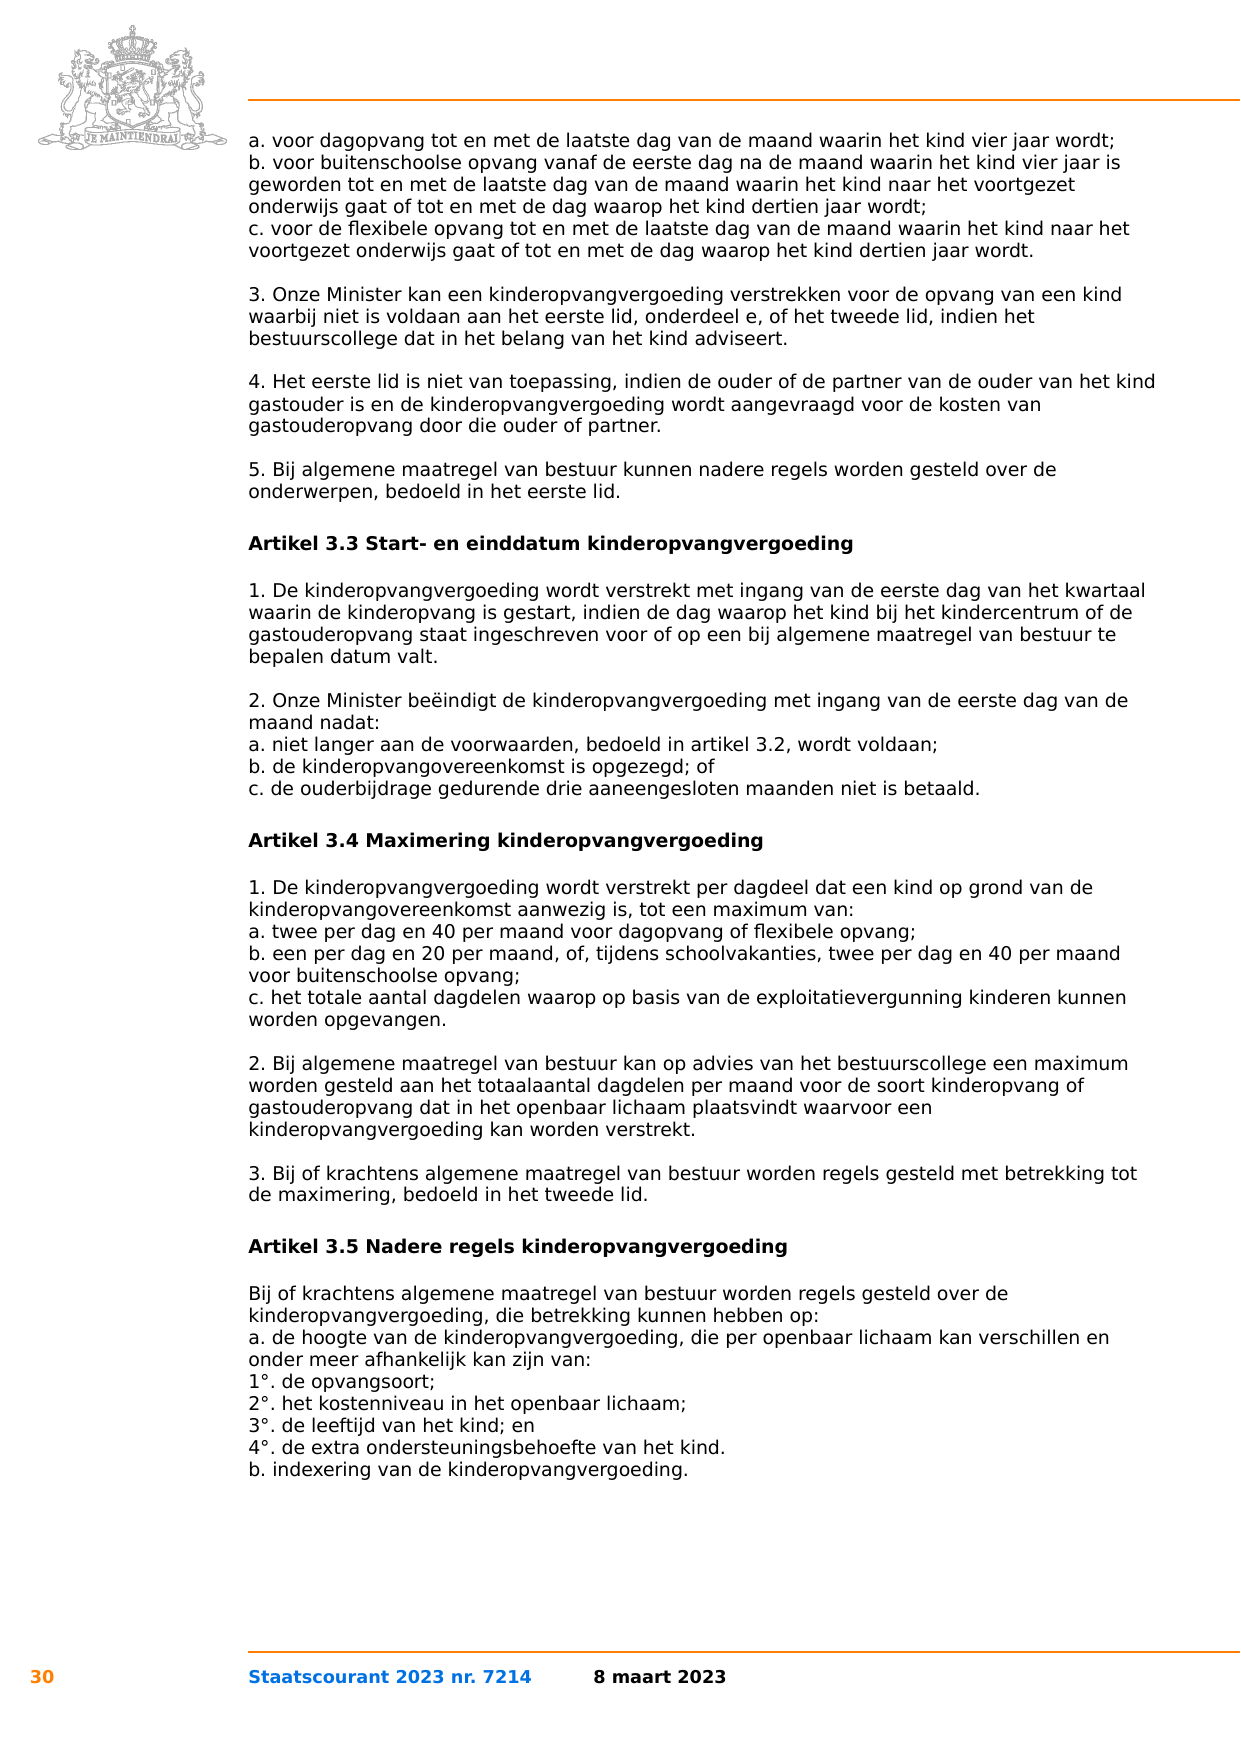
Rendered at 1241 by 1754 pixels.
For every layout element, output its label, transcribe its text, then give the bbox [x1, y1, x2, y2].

text c. de ouderbijdrage gedurende drie aaneengesloten maanden niet is betaald. [248, 778, 1163, 800]
text 3. Onze Minister kan een kinderopvangvergoeding verstrekken voor de opvang van een kind waarbij niet is voldaan aan het eerste lid, onderdeel e, of het tweede lid, indien het bestuurscollege dat in het belang van het kind adviseert. [248, 284, 1163, 349]
picture [38, 25, 227, 150]
text 3. Bij of krachtens algemene maatregel van bestuur worden regels gesteld met betrekking tot de maximering, bedoeld in het tweede lid. [248, 1162, 1163, 1206]
text a. de hoogte van de kinderopvangvergoeding, die per openbaar lichaam kan verschillen en onder meer afhankelijk kan zijn van: [248, 1327, 1163, 1371]
text b. een per dag en 20 per maand, of, tijdens schoolvakanties, twee per dag en 40 per maand voor buitenschoolse opvang; [248, 943, 1163, 987]
text 3°. de leeftijd van het kind; en [248, 1415, 1163, 1437]
text 2°. het kostenniveau in het openbaar lichaam; [248, 1393, 1163, 1415]
text b. voor buitenschoolse opvang vanaf de eerste dag na de maand waarin het kind vier jaar is geworden tot en met de laatste dag van de maand waarin het kind naar het voortgezet onderwijs gaat of tot en met de dag waarop het kind dertien jaar wordt; [248, 152, 1163, 218]
text 2. Bij algemene maatregel van bestuur kan op advies van het bestuurscollege een maximum worden gesteld aan het totaalaantal dagdelen per maand voor de soort kinderopvang of gastouderopvang dat in het openbaar lichaam plaatsvindt waarvoor een kinderopvangvergoeding kan worden verstrekt. [248, 1053, 1163, 1141]
text a. twee per dag en 40 per maand voor dagopvang of flexibele opvang; [248, 921, 1163, 943]
subtitle Artikel 3.3 Start- en einddatum kinderopvangvergoeding [248, 533, 1163, 555]
subtitle Artikel 3.5 Nadere regels kinderopvangvergoeding [248, 1236, 1163, 1258]
text 2. Onze Minister beëindigt de kinderopvangvergoeding met ingang van de eerste dag van de maand nadat: [248, 690, 1163, 734]
subtitle Artikel 3.4 Maximering kinderopvangvergoeding [248, 830, 1163, 852]
text 1°. de opvangsoort; [248, 1371, 1163, 1393]
text a. niet langer aan de voorwaarden, bedoeld in artikel 3.2, wordt voldaan; [248, 734, 1163, 756]
text 4°. de extra ondersteuningsbehoefte van het kind. [248, 1437, 1163, 1459]
text b. indexering van de kinderopvangvergoeding. [248, 1459, 1163, 1481]
text Bij of krachtens algemene maatregel van bestuur worden regels gesteld over de kinderopvangvergoeding, die betrekking kunnen hebben op: [248, 1283, 1163, 1327]
text 4. Het eerste lid is niet van toepassing, indien de ouder of de partner van de ouder van het kind gastouder is en de kinderopvangvergoeding wordt aangevraagd voor de kosten van gastouderopvang door die ouder of partner. [248, 371, 1163, 437]
text b. de kinderopvangovereenkomst is opgezegd; of [248, 756, 1163, 778]
text a. voor dagopvang tot en met de laatste dag van de maand waarin het kind vier jaar wordt; [248, 130, 1163, 152]
text 1. De kinderopvangvergoeding wordt verstrekt per dagdeel dat een kind op grond van de kinderopvangovereenkomst aanwezig is, tot een maximum van: [248, 877, 1163, 921]
text c. het totale aantal dagdelen waarop op basis van de exploitatievergunning kinderen kunnen worden opgevangen. [248, 987, 1163, 1031]
text 1. De kinderopvangvergoeding wordt verstrekt met ingang van de eerste dag van het kwartaal waarin de kinderopvang is gestart, indien de dag waarop het kind bij het kindercentrum of de gastouderopvang staat ingeschreven voor of op een bij algemene maatregel van bestuur te bepalen datum valt. [248, 580, 1163, 668]
text c. voor de flexibele opvang tot en met de laatste dag van de maand waarin het kind naar het voortgezet onderwijs gaat of tot en met de dag waarop het kind dertien jaar wordt. [248, 218, 1163, 262]
text 5. Bij algemene maatregel van bestuur kunnen nadere regels worden gesteld over de onderwerpen, bedoeld in het eerste lid. [248, 459, 1163, 503]
